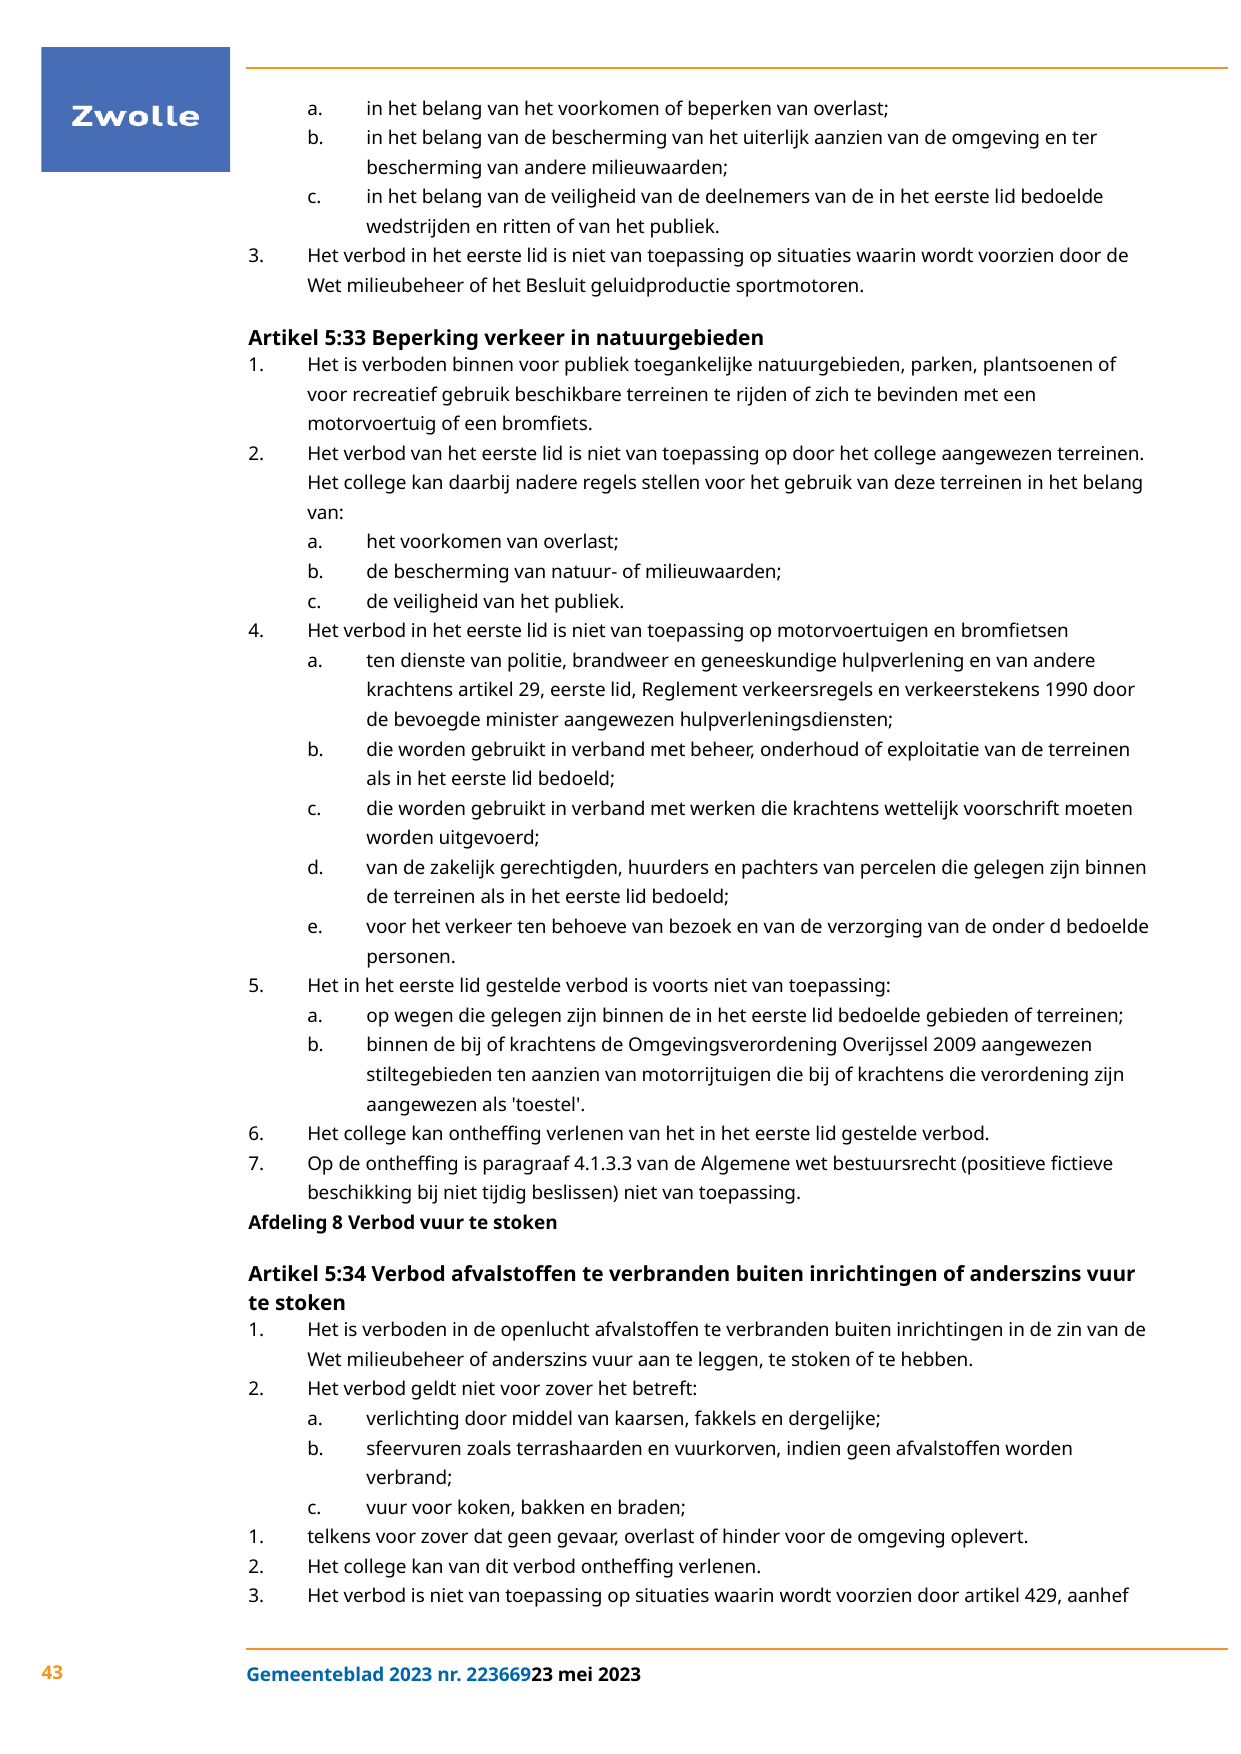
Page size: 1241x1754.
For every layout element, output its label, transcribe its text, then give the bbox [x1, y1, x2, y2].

list op wegen die gelegen zijn binnen de in het eerste lid bedoelde gebieden of terreinen; [307, 1002, 1152, 1028]
list vuur voor koken, bakken en braden; [307, 1494, 1152, 1519]
list voor het verkeer ten behoeve van bezoek en van de verzorging van de onder d bedoelde personen. [307, 913, 1152, 968]
picture [41, 47, 231, 172]
list in het belang van het voorkomen of beperken van overlast; [307, 95, 1152, 121]
list het voorkomen van overlast; [307, 529, 1152, 554]
list Het verbod in het eerste lid is niet van toepassing op situaties waarin wordt voorzien door de Wet milieubeheer of het Besluit geluidproductie sportmotoren. [248, 243, 1152, 298]
list telkens voor zover dat geen gevaar, overlast of hinder voor de omgeving oplevert. [248, 1523, 1152, 1549]
list sfeervuren zoals terrashaarden en vuurkorven, indien geen afvalstoffen worden verbrand; [307, 1435, 1152, 1490]
list in het belang van de bescherming van het uiterlijk aanzien van de omgeving en ter bescherming van andere milieuwaarden; [307, 124, 1152, 180]
list Het verbod is niet van toepassing op situaties waarin wordt voorzien door artikel 429, aanhef [248, 1583, 1152, 1608]
text Afdeling 8 Verbod vuur te stoken [248, 1209, 1152, 1235]
list Het college kan van dit verbod ontheffing verlenen. [248, 1553, 1152, 1579]
list Het is verboden binnen voor publiek toegankelijke natuurgebieden, parken, plantsoenen of voor recreatief gebruik beschikbare terreinen te rijden of zich te bevinden met een motorvoertuig of een bromfiets. [248, 351, 1152, 436]
list die worden gebruikt in verband met beheer, onderhoud of exploitatie van de terreinen als in het eerste lid bedoeld; [307, 736, 1152, 791]
list de veiligheid van het publiek. [307, 588, 1152, 613]
list de bescherming van natuur- of milieuwaarden; [307, 558, 1152, 584]
list van de zakelijk gerechtigden, huurders en pachters van percelen die gelegen zijn binnen de terreinen als in het eerste lid bedoeld; [307, 854, 1152, 909]
list in het belang van de veiligheid van de deelnemers van de in het eerste lid bedoelde wedstrijden en ritten of van het publiek. [307, 183, 1152, 239]
text Artikel 5:33 Beperking verkeer in natuurgebieden [248, 323, 1152, 351]
list binnen de bij of krachtens de Omgevingsverordening Overijssel 2009 aangewezen stiltegebieden ten aanzien van motorrijtuigen die bij of krachtens die verordening zijn aangewezen als 'toestel'. [307, 1032, 1152, 1116]
list verlichting door middel van kaarsen, fakkels en dergelijke; [307, 1405, 1152, 1431]
list Het is verboden in de openlucht afvalstoffen te verbranden buiten inrichtingen in de zin van de Wet milieubeheer of anderszins vuur aan te leggen, te stoken of te hebben. [248, 1316, 1152, 1372]
list Het verbod van het eerste lid is niet van toepassing op door het college aangewezen terreinen. Het college kan daarbij nadere regels stellen voor het gebruik van deze terreinen in het belang van: [248, 440, 1152, 525]
list Het verbod in het eerste lid is niet van toepassing op motorvoertuigen en bromfietsen [248, 617, 1152, 643]
list Het college kan ontheffing verlenen van het in het eerste lid gestelde verbod. [248, 1120, 1152, 1146]
list die worden gebruikt in verband met werken die krachtens wettelijk voorschrift moeten worden uitgevoerd; [307, 795, 1152, 850]
list ten dienste van politie, brandweer en geneeskundige hulpverlening en van andere krachtens artikel 29, eerste lid, Reglement verkeersregels en verkeerstekens 1990 door de bevoegde minister aangewezen hulpverleningsdiensten; [307, 647, 1152, 732]
list Op de ontheffing is paragraaf 4.1.3.3 van de Algemene wet bestuursrecht (positieve fictieve beschikking bij niet tijdig beslissen) niet van toepassing. [248, 1150, 1152, 1205]
list Het in het eerste lid gestelde verbod is voorts niet van toepassing: [248, 972, 1152, 998]
list Het verbod geldt niet voor zover het betreft: [248, 1376, 1152, 1401]
text Artikel 5:34 Verbod afvalstoffen te verbranden buiten inrichtingen of anderszins vuur te stoken [248, 1259, 1152, 1316]
